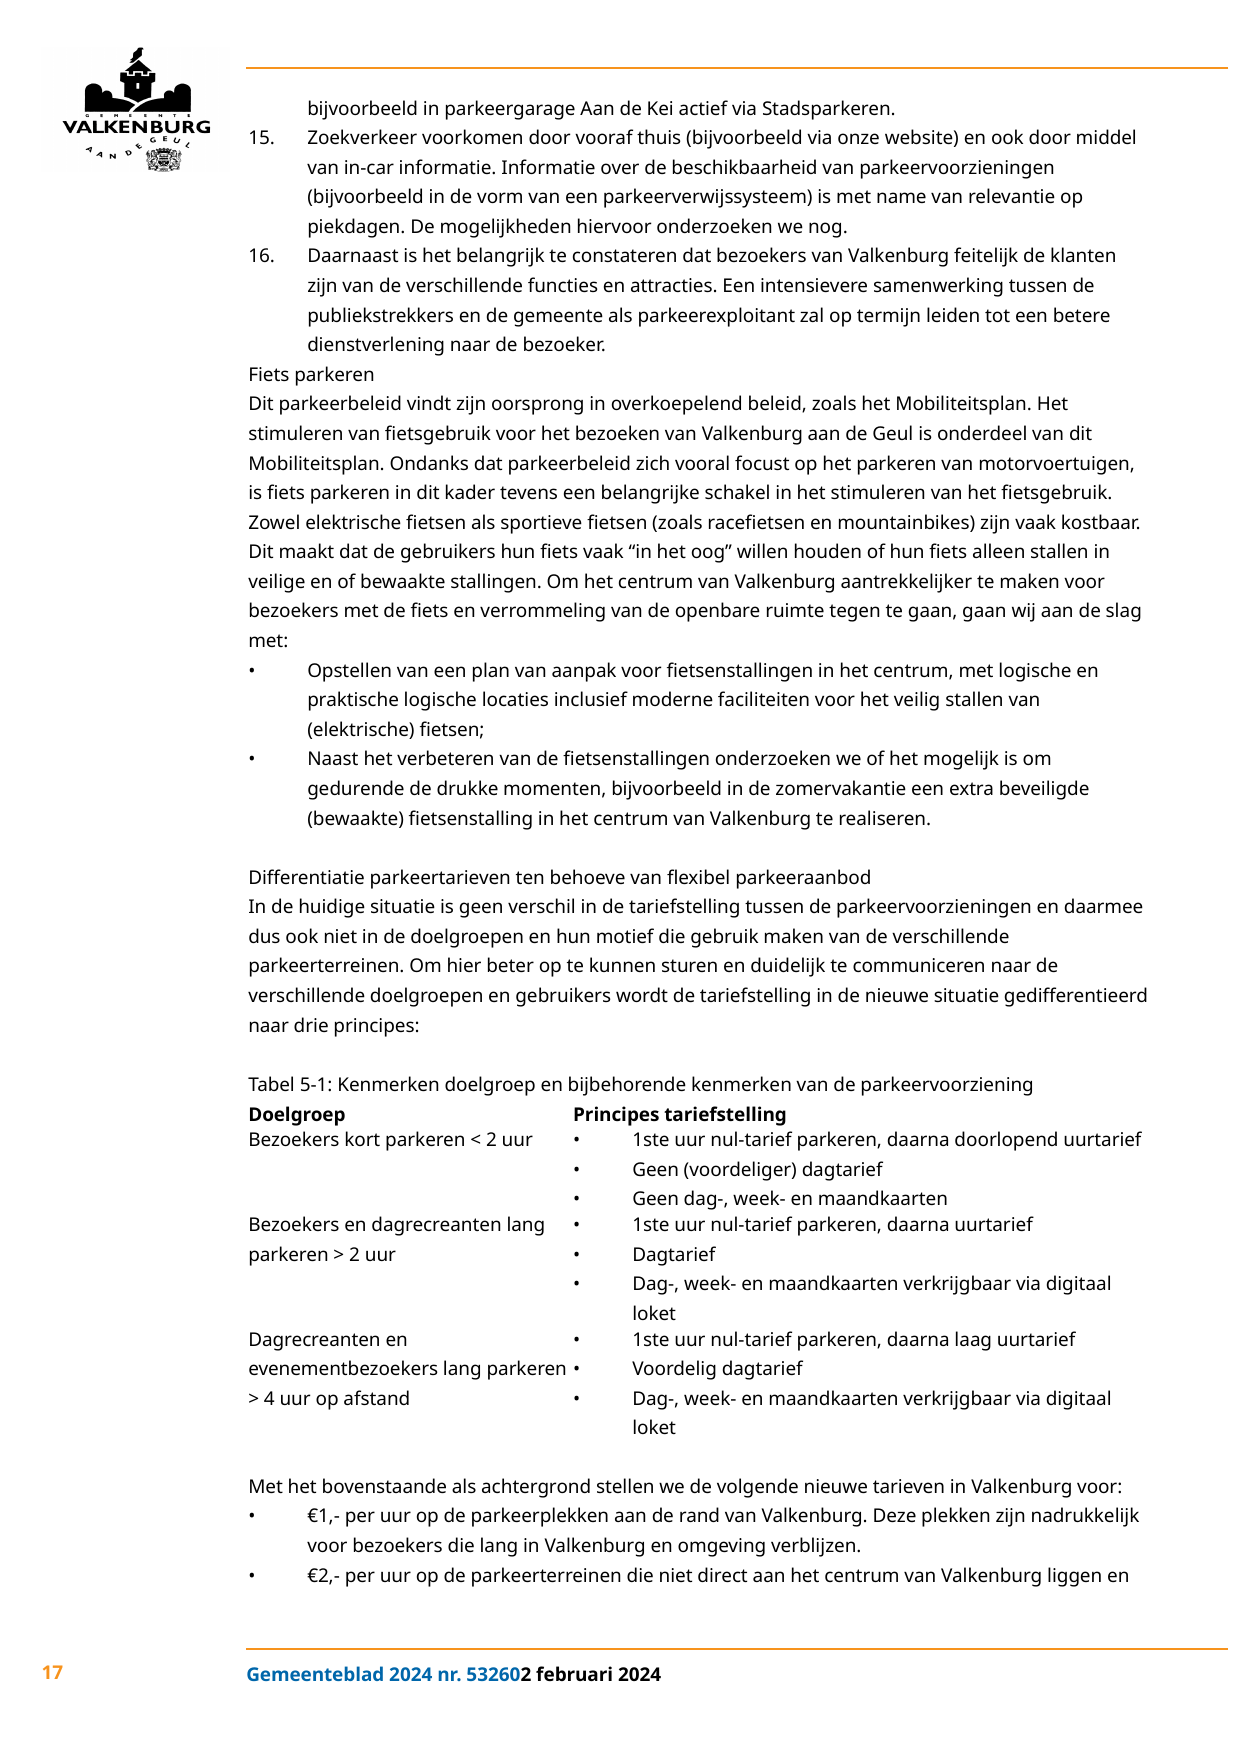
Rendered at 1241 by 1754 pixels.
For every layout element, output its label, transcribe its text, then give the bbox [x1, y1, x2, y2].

text Differentiatie parkeertarieven ten behoeve van flexibel parkeeraanbod [248, 864, 1152, 890]
text In de huidige situatie is geen verschil in de tariefstelling tussen de parkeervoorzieningen en daarmee dus ook niet in de doelgroepen en hun motief die gebruik maken van de verschillende parkeerterreinen. Om hier beter op te kunnen sturen en duidelijk te communiceren naar de verschillende doelgroepen en gebruikers wordt de tariefstelling in de nieuwe situatie gedifferentieerd naar drie principes: [248, 893, 1152, 1038]
table_cell 1ste uur nul-tarief parkeren, daarna laag uurtarief Voordelig dagtarief Dag-, week- en maandkaarten verkrijgbaar via digitaal loket [573, 1326, 1152, 1470]
list €1,- per uur op de parkeerplekken aan de rand van Valkenburg. Deze plekken zijn nadrukkelijk voor bezoekers die lang in Valkenburg en omgeving verblijzen. [248, 1503, 1152, 1558]
text Met het bovenstaande als achtergrond stellen we de volgende nieuwe tarieven in Valkenburg voor: [248, 1473, 1152, 1499]
table_cell 1ste uur nul-tarief parkeren, daarna doorlopend uurtarief Geen (voordeliger) dagtarief Geen dag-, week- en maandkaarten [573, 1126, 1152, 1211]
text Fiets parkeren [248, 361, 1152, 387]
text Zowel elektrische fietsen als sportieve fietsen (zoals racefietsen en mountainbikes) zijn vaak kostbaar. Dit maakt dat de gebruikers hun fiets vaak “in het oog” willen houden of hun fiets alleen stallen in veilige en of bewaakte stallingen. Om het centrum van Valkenburg aantrekkelijker te maken voor bezoekers met de fiets en verrommeling van de openbare ruimte tegen te gaan, gaan wij aan de slag met: [248, 509, 1152, 653]
picture [41, 47, 231, 172]
text Tabel 5-1: Kenmerken doelgroep en bijbehorende kenmerken van de parkeervoorziening [248, 1071, 1152, 1097]
table_cell Bezoekers en dagrecreanten lang parkeren > 2 uur [248, 1211, 573, 1326]
table_header Principes tariefstelling [573, 1101, 1152, 1126]
table_cell Dagrecreanten en evenementbezoekers lang parkeren > 4 uur op afstand [248, 1326, 573, 1470]
list Naast het verbeteren van de fietsenstallingen onderzoeken we of het mogelijk is om gedurende de drukke momenten, bijvoorbeeld in de zomervakantie een extra beveiligde (bewaakte) fietsenstalling in het centrum van Valkenburg te realiseren. [248, 746, 1152, 831]
table_cell Bezoekers kort parkeren < 2 uur [248, 1126, 573, 1211]
text Dit parkeerbeleid vindt zijn oorsprong in overkoepelend beleid, zoals het Mobiliteitsplan. Het stimuleren van fietsgebruik voor het bezoeken van Valkenburg aan de Geul is onderdeel van dit Mobiliteitsplan. Ondanks dat parkeerbeleid zich vooral focust op het parkeren van motorvoertuigen, is fiets parkeren in dit kader tevens een belangrijke schakel in het stimuleren van het fietsgebruik. [248, 391, 1152, 505]
list Opstellen van een plan van aanpak voor fietsenstallingen in het centrum, met logische en praktische logische locaties inclusief moderne faciliteiten voor het veilig stallen van (elektrische) fietsen; [248, 657, 1152, 742]
list bijvoorbeeld in parkeergarage Aan de Kei actief via Stadsparkeren. [248, 95, 1152, 121]
list €2,- per uur op de parkeerterreinen die niet direct aan het centrum van Valkenburg liggen en [248, 1562, 1152, 1588]
table_cell 1ste uur nul-tarief parkeren, daarna uurtarief Dagtarief Dag-, week- en maandkaarten verkrijgbaar via digitaal loket [573, 1211, 1152, 1326]
list Daarnaast is het belangrijk te constateren dat bezoekers van Valkenburg feitelijk de klanten zijn van de verschillende functies en attracties. Een intensievere samenwerking tussen de publiekstrekkers en de gemeente als parkeerexploitant zal op termijn leiden tot een betere dienstverlening naar de bezoeker. [248, 243, 1152, 357]
list Zoekverkeer voorkomen door vooraf thuis (bijvoorbeeld via onze website) en ook door middel van in-car informatie. Informatie over de beschikbaarheid van parkeervoorzieningen (bijvoorbeeld in de vorm van een parkeerverwijssysteem) is met name van relevantie op piekdagen. De mogelijkheden hiervoor onderzoeken we nog. [248, 124, 1152, 239]
table_header Doelgroep [248, 1101, 573, 1126]
